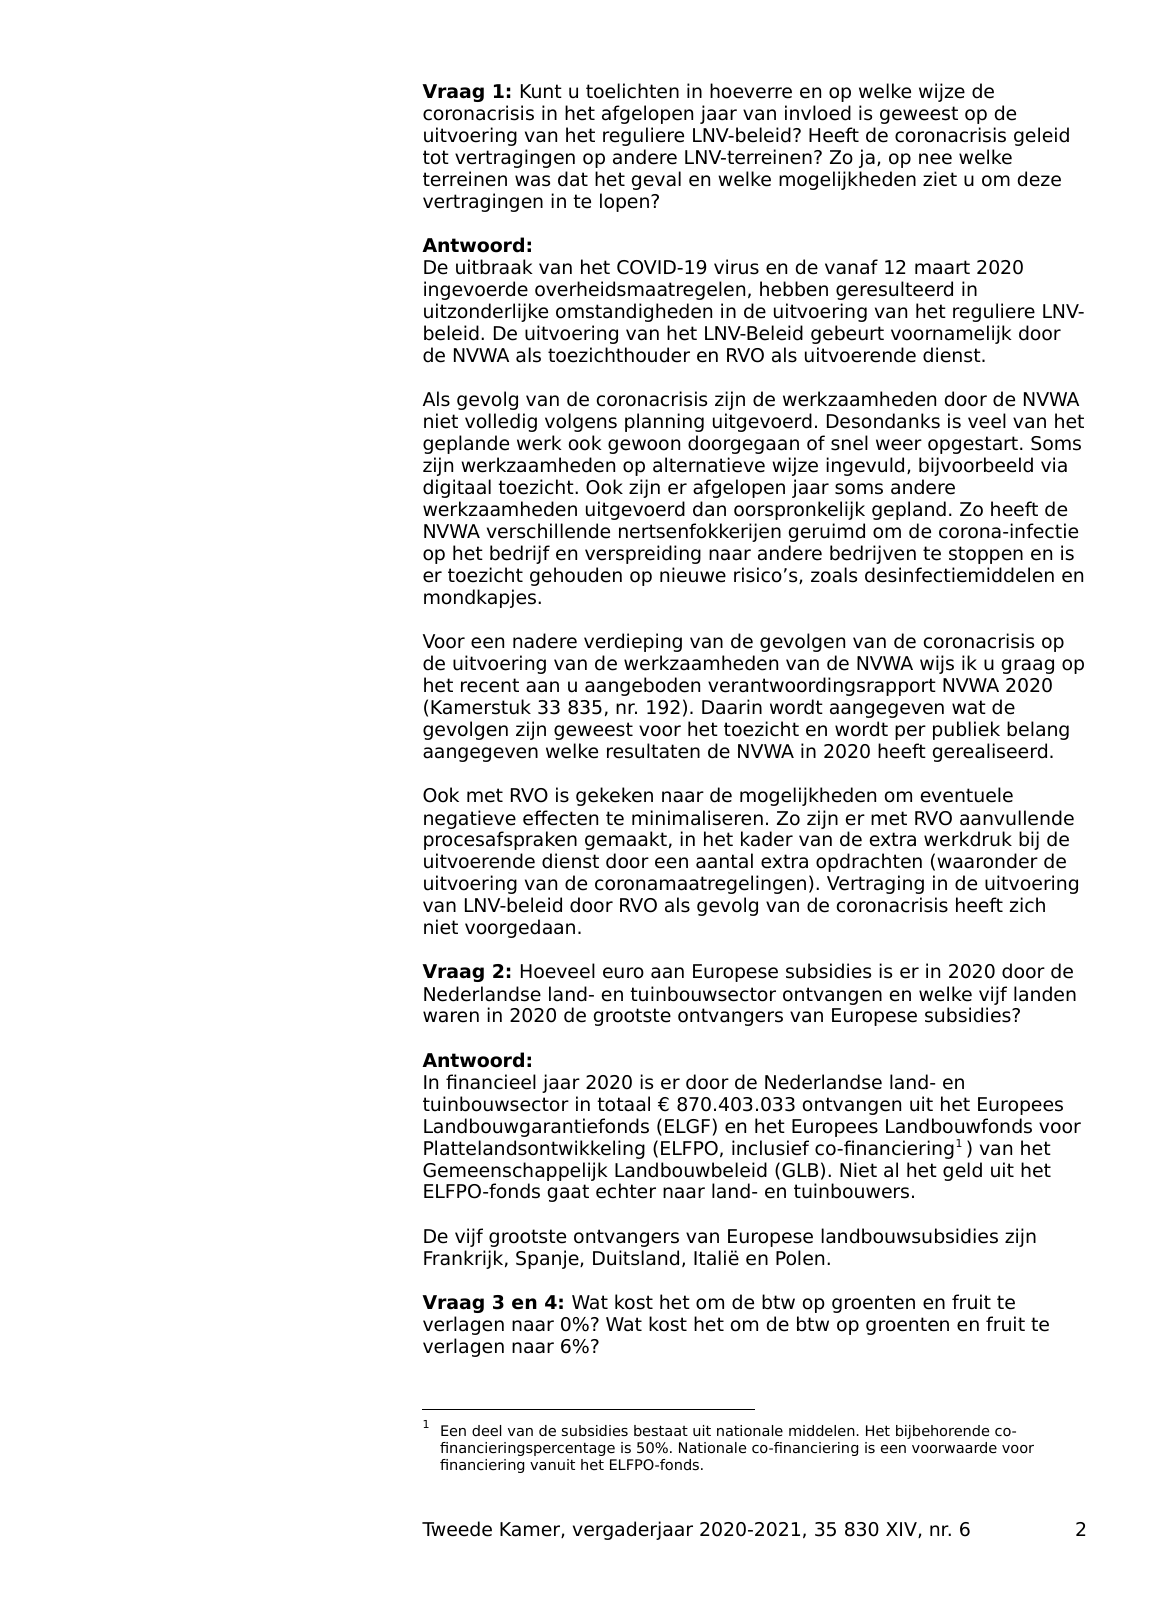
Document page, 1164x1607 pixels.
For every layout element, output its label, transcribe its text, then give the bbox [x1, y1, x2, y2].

text De vijf grootste ontvangers van Europese landbouwsubsidies zijn Frankrijk, Spanje, Duitsland, Italië en Polen. [422, 1226, 1087, 1269]
text Vraag 1: Kunt u toelichten in hoeverre en op welke wijze de coronacrisis in het afgelopen jaar van invloed is geweest op de uitvoering van het reguliere LNV-beleid? Heeft de coronacrisis geleid tot vertragingen op andere LNV-terreinen? Zo ja, op nee welke terreinen was dat het geval en welke mogelijkheden ziet u om deze vertragingen in te lopen? [422, 81, 1087, 213]
text In financieel jaar 2020 is er door de Nederlandse land- en tuinbouwsector in totaal € 870.403.033 ontvangen uit het Europees Landbouwgarantiefonds (ELGF) en het Europees Landbouwfonds voor Plattelandsontwikkeling (ELFPO, inclusief co-financiering) van het Gemeenschappelijk Landbouwbeleid (GLB). Niet al het geld uit het ELFPO-fonds gaat echter naar land- en tuinbouwers. [422, 1072, 1087, 1203]
text Als gevolg van de coronacrisis zijn de werkzaamheden door de NVWA niet volledig volgens planning uitgevoerd. Desondanks is veel van het geplande werk ook gewoon doorgegaan of snel weer opgestart. Soms zijn werkzaamheden op alternatieve wijze ingevuld, bijvoorbeeld via digitaal toezicht. Ook zijn er afgelopen jaar soms andere werkzaamheden uitgevoerd dan oorspronkelijk gepland. Zo heeft de NVWA verschillende nertsenfokkerijen geruimd om de corona-infectie op het bedrijf en verspreiding naar andere bedrijven te stoppen en is er toezicht gehouden op nieuwe risico’s, zoals desinfectiemiddelen en mondkapjes. [422, 389, 1087, 609]
subtitle Antwoord: [422, 235, 1087, 257]
text Voor een nadere verdieping van de gevolgen van de coronacrisis op de uitvoering van de werkzaamheden van de NVWA wijs ik u graag op het recent aan u aangeboden verantwoordingsrapport NVWA 2020 (Kamerstuk 33 835, nr. 192). Daarin wordt aangegeven wat de gevolgen zijn geweest voor het toezicht en wordt per publiek belang aangegeven welke resultaten de NVWA in 2020 heeft gerealiseerd. [422, 631, 1087, 763]
text Vraag 2: Hoeveel euro aan Europese subsidies is er in 2020 door de Nederlandse land- en tuinbouwsector ontvangen en welke vijf landen waren in 2020 de grootste ontvangers van Europese subsidies? [422, 961, 1087, 1027]
text De uitbraak van het COVID-19 virus en de vanaf 12 maart 2020 ingevoerde overheidsmaatregelen, hebben geresulteerd in uitzonderlijke omstandigheden in de uitvoering van het reguliere LNV-beleid. De uitvoering van het LNV-Beleid gebeurt voornamelijk door de NVWA als toezichthouder en RVO als uitvoerende dienst. [422, 257, 1087, 367]
text Vraag 3 en 4: Wat kost het om de btw op groenten en fruit te verlagen naar 0%? Wat kost het om de btw op groenten en fruit te verlagen naar 6%? [422, 1292, 1087, 1358]
text Ook met RVO is gekeken naar de mogelijkheden om eventuele negatieve effecten te minimaliseren. Zo zijn er met RVO aanvullende procesafspraken gemaakt, in het kader van de extra werkdruk bij de uitvoerende dienst door een aantal extra opdrachten (waaronder de uitvoering van de coronamaatregelingen). Vertraging in de uitvoering van LNV-beleid door RVO als gevolg van de coronacrisis heeft zich niet voorgedaan. [422, 785, 1087, 939]
text Een deel van de subsidies bestaat uit nationale middelen. Het bijbehorende co-financieringspercentage is 50%. Nationale co-financiering is een voorwaarde voor financiering vanuit het ELFPO-fonds. [422, 1418, 1087, 1474]
subtitle Antwoord: [422, 1049, 1087, 1072]
